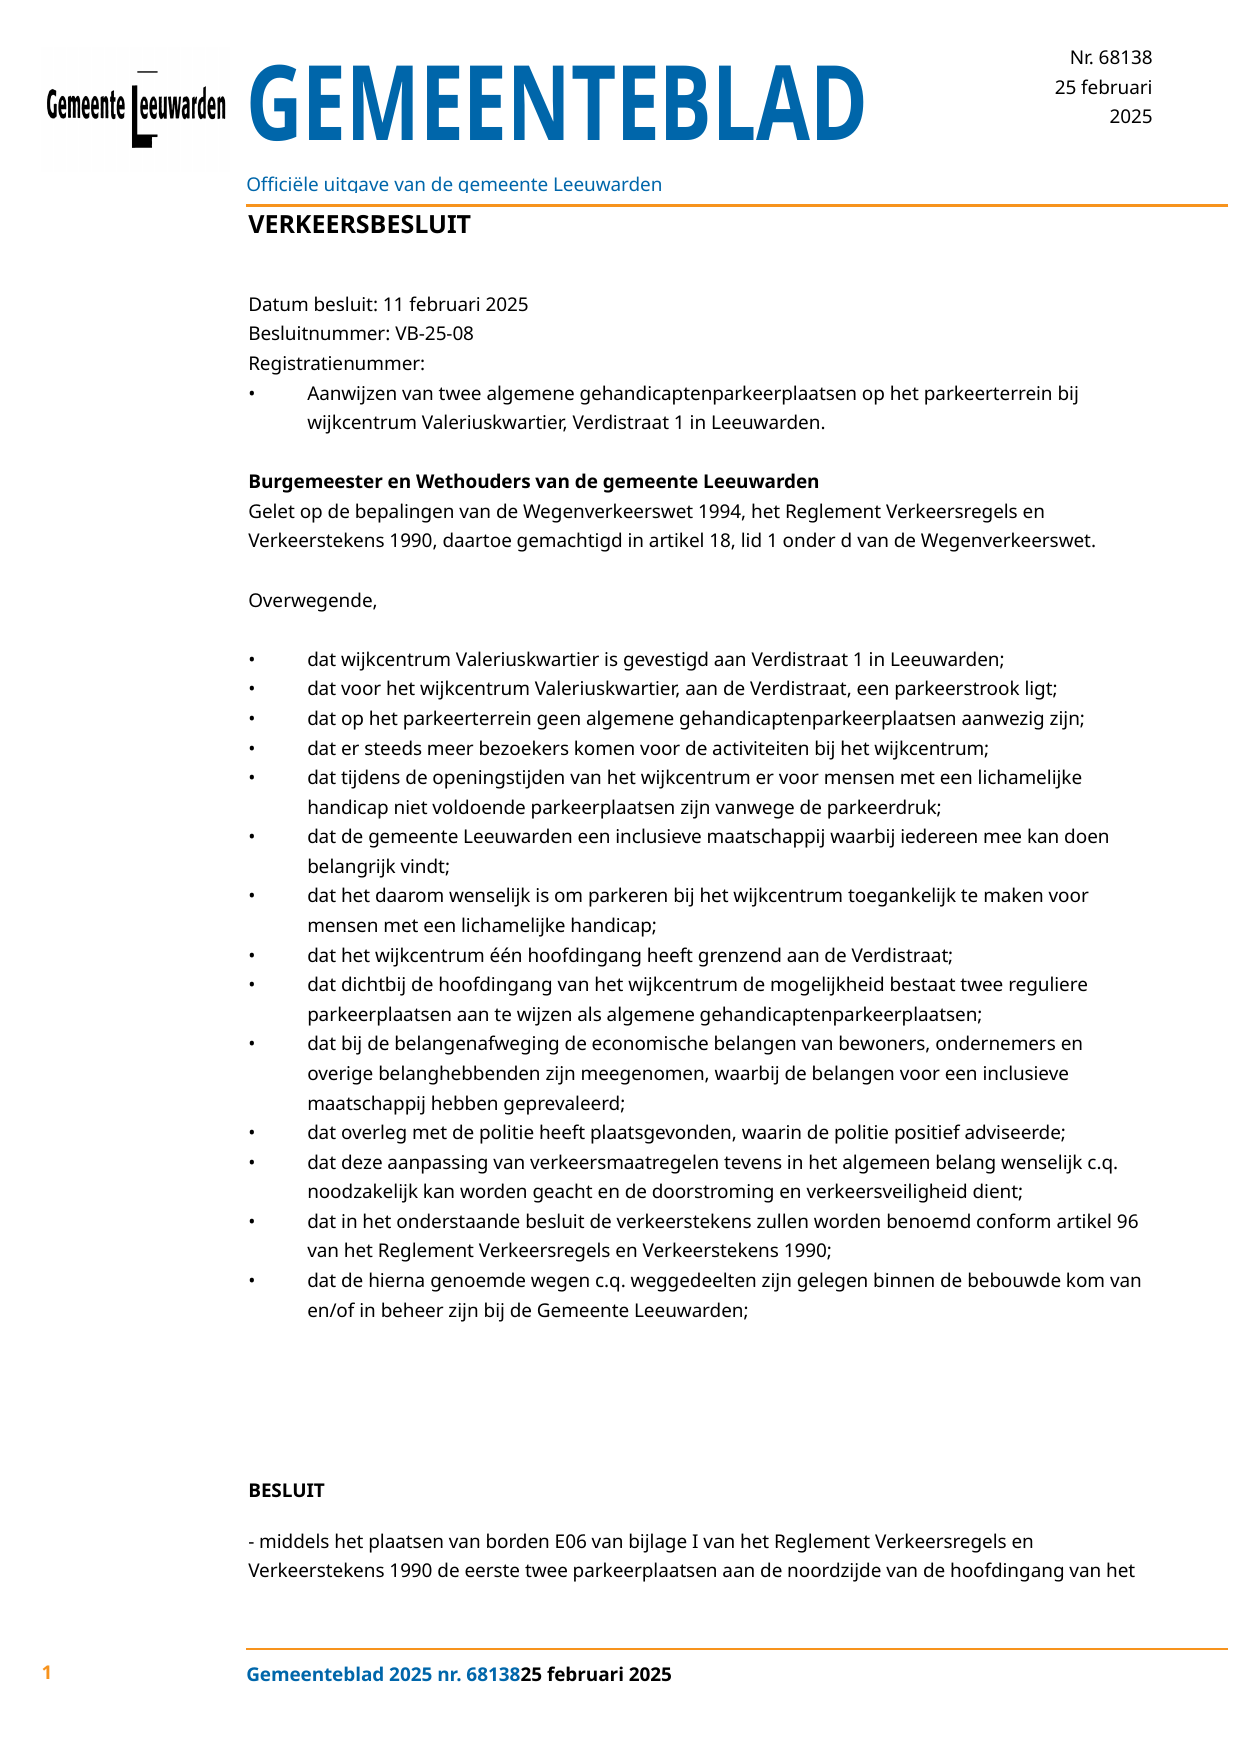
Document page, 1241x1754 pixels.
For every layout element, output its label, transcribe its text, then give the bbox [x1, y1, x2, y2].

list dat de gemeente Leeuwarden een inclusieve maatschappij waarbij iedereen mee kan doen belangrijk vindt; [248, 823, 1152, 879]
list dat voor het wijkcentrum Valeriuskwartier, aan de Verdistraat, een parkeerstrook ligt; [248, 676, 1152, 701]
list dat het daarom wenselijk is om parkeren bij het wijkcentrum toegankelijk te maken voor mensen met een lichamelijke handicap; [248, 883, 1152, 938]
list Aanwijzen van twee algemene gehandicaptenparkeerplaatsen op het parkeerterrein bij wijkcentrum Valeriuskwartier, Verdistraat 1 in Leeuwarden. [248, 380, 1152, 435]
text Burgemeester en Wethouders van de gemeente Leeuwarden [248, 468, 1152, 494]
list dat er steeds meer bezoekers komen voor de activiteiten bij het wijkcentrum; [248, 735, 1152, 761]
text Besluitnummer: VB-25-08 [248, 321, 1152, 346]
list dat overleg met de politie heeft plaatsgevonden, waarin de politie positief adviseerde; [248, 1119, 1152, 1145]
list dat tijdens de openingstijden van het wijkcentrum er voor mensen met een lichamelijke handicap niet voldoende parkeerplaatsen zijn vanwege de parkeerdruk; [248, 764, 1152, 820]
list dat de hierna genoemde wegen c.q. weggedeelten zijn gelegen binnen de bebouwde kom van en/of in beheer zijn bij de Gemeente Leeuwarden; [248, 1267, 1152, 1323]
text Datum besluit: 11 februari 2025 [248, 291, 1152, 317]
text - middels het plaatsen van borden E06 van bijlage I van het Reglement Verkeersregels en Verkeerstekens 1990 de eerste twee parkeerplaatsen aan de noordzijde van de hoofdingang van het [248, 1528, 1152, 1583]
list dat bij de belangenafweging de economische belangen van bewoners, ondernemers en overige belanghebbenden zijn meegenomen, waarbij de belangen voor een inclusieve maatschappij hebben geprevaleerd; [248, 1031, 1152, 1116]
picture [41, 47, 231, 172]
text Registratienummer: [248, 350, 1152, 376]
list dat deze aanpassing van verkeersmaatregelen tevens in het algemeen belang wenselijk c.q. noodzakelijk kan worden geacht en de doorstroming en verkeersveiligheid dient; [248, 1149, 1152, 1204]
list dat op het parkeerterrein geen algemene gehandicaptenparkeerplaatsen aanwezig zijn; [248, 705, 1152, 731]
list dat in het onderstaande besluit de verkeerstekens zullen worden benoemd conform artikel 96 van het Reglement Verkeersregels en Verkeerstekens 1990; [248, 1208, 1152, 1263]
text VERKEERSBESLUIT [248, 207, 1152, 241]
text Gelet op de bepalingen van de Wegenverkeerswet 1994, het Reglement Verkeersregels en Verkeerstekens 1990, daartoe gemachtigd in artikel 18, lid 1 onder d van de Wegenverkeerswet. [248, 498, 1152, 553]
list dat wijkcentrum Valeriuskwartier is gevestigd aan Verdistraat 1 in Leeuwarden; [248, 646, 1152, 672]
list dat het wijkcentrum één hoofdingang heeft grenzend aan de Verdistraat; [248, 942, 1152, 968]
list dat dichtbij de hoofdingang van het wijkcentrum de mogelijkheid bestaat twee reguliere parkeerplaatsen aan te wijzen als algemene gehandicaptenparkeerplaatsen; [248, 971, 1152, 1027]
text BESLUIT [248, 1478, 1152, 1503]
text Overwegende, [248, 587, 1152, 613]
